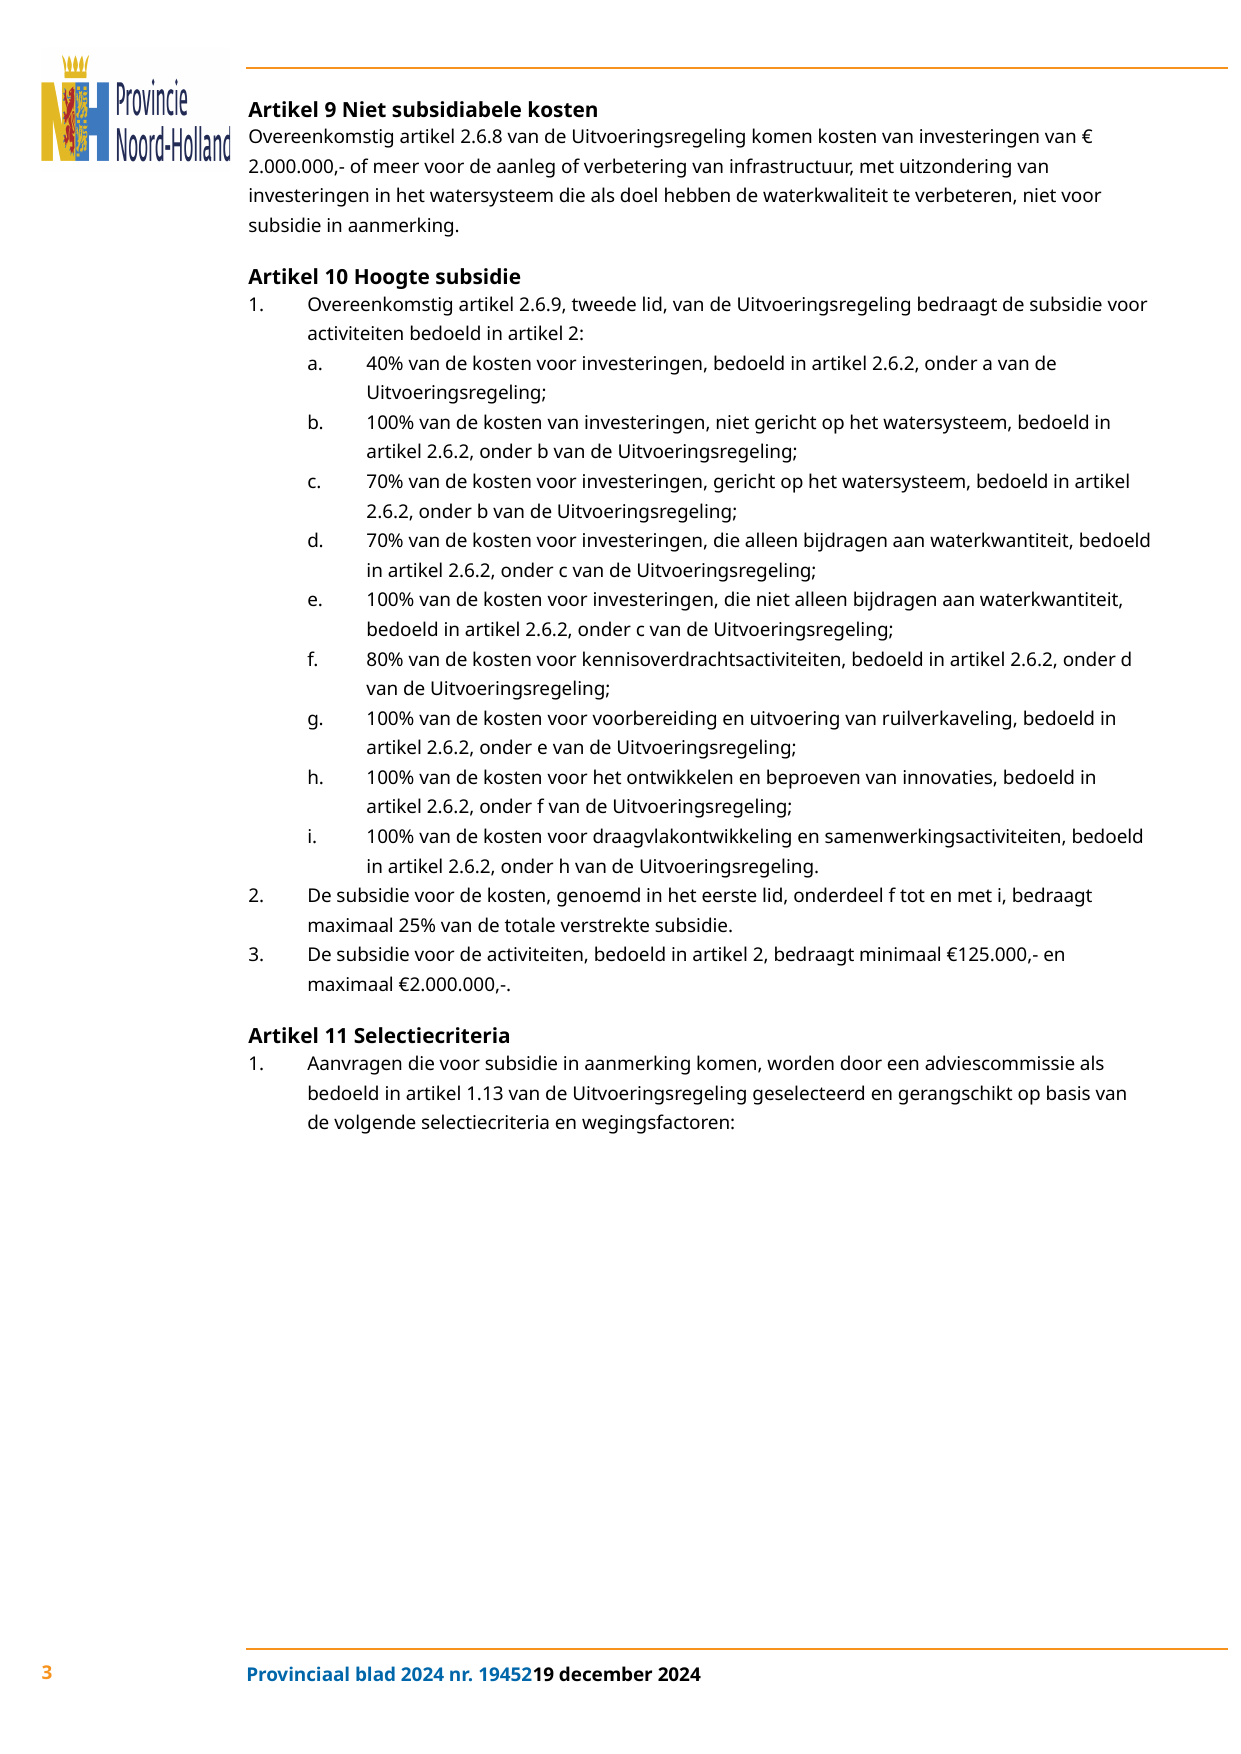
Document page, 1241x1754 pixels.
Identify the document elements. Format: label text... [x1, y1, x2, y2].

list 100% van de kosten van investeringen, niet gericht op het watersysteem, bedoeld in artikel 2.6.2, onder b van de Uitvoeringsregeling; [307, 409, 1152, 464]
list 100% van de kosten voor voorbereiding en uitvoering van ruilverkaveling, bedoeld in artikel 2.6.2, onder e van de Uitvoeringsregeling; [307, 705, 1152, 760]
list 100% van de kosten voor het ontwikkelen en beproeven van innovaties, bedoeld in artikel 2.6.2, onder f van de Uitvoeringsregeling; [307, 764, 1152, 819]
list 80% van de kosten voor kennisoverdrachtsactiviteiten, bedoeld in artikel 2.6.2, onder d van de Uitvoeringsregeling; [307, 646, 1152, 701]
list De subsidie voor de activiteiten, bedoeld in artikel 2, bedraagt minimaal €125.000,- en maximaal €2.000.000,-. [248, 942, 1152, 997]
text Artikel 10 Hoogte subsidie [248, 262, 1152, 291]
list De subsidie voor de kosten, genoemd in het eerste lid, onderdeel f tot en met i, bedraagt maximaal 25% van de totale verstrekte subsidie. [248, 882, 1152, 938]
text Artikel 9 Niet subsidiabele kosten [248, 95, 1152, 123]
text Artikel 11 Selectiecriteria [248, 1022, 1152, 1050]
list 100% van de kosten voor investeringen, die niet alleen bijdragen aan waterkwantiteit, bedoeld in artikel 2.6.2, onder c van de Uitvoeringsregeling; [307, 587, 1152, 642]
text Overeenkomstig artikel 2.6.8 van de Uitvoeringsregeling komen kosten van investeringen van € 2.000.000,- of meer voor de aanleg of verbetering van infrastructuur, met uitzondering van investeringen in het watersysteem die als doel hebben de waterkwaliteit te verbeteren, niet voor subsidie in aanmerking. [248, 123, 1152, 238]
list 100% van de kosten voor draagvlakontwikkeling en samenwerkingsactiviteiten, bedoeld in artikel 2.6.2, onder h van de Uitvoeringsregeling. [307, 823, 1152, 879]
list 70% van de kosten voor investeringen, die alleen bijdragen aan waterkwantiteit, bedoeld in artikel 2.6.2, onder c van de Uitvoeringsregeling; [307, 527, 1152, 583]
list 40% van de kosten voor investeringen, bedoeld in artikel 2.6.2, onder a van de Uitvoeringsregeling; [307, 350, 1152, 405]
picture [41, 47, 231, 172]
list Overeenkomstig artikel 2.6.9, tweede lid, van de Uitvoeringsregeling bedraagt de subsidie voor activiteiten bedoeld in artikel 2: [248, 291, 1152, 346]
list Aanvragen die voor subsidie in aanmerking komen, worden door een adviescommissie als bedoeld in artikel 1.13 van de Uitvoeringsregeling geselecteerd en gerangschikt op basis van de volgende selectiecriteria en wegingsfactoren: [248, 1050, 1152, 1135]
list 70% van de kosten voor investeringen, gericht op het watersysteem, bedoeld in artikel 2.6.2, onder b van de Uitvoeringsregeling; [307, 468, 1152, 524]
